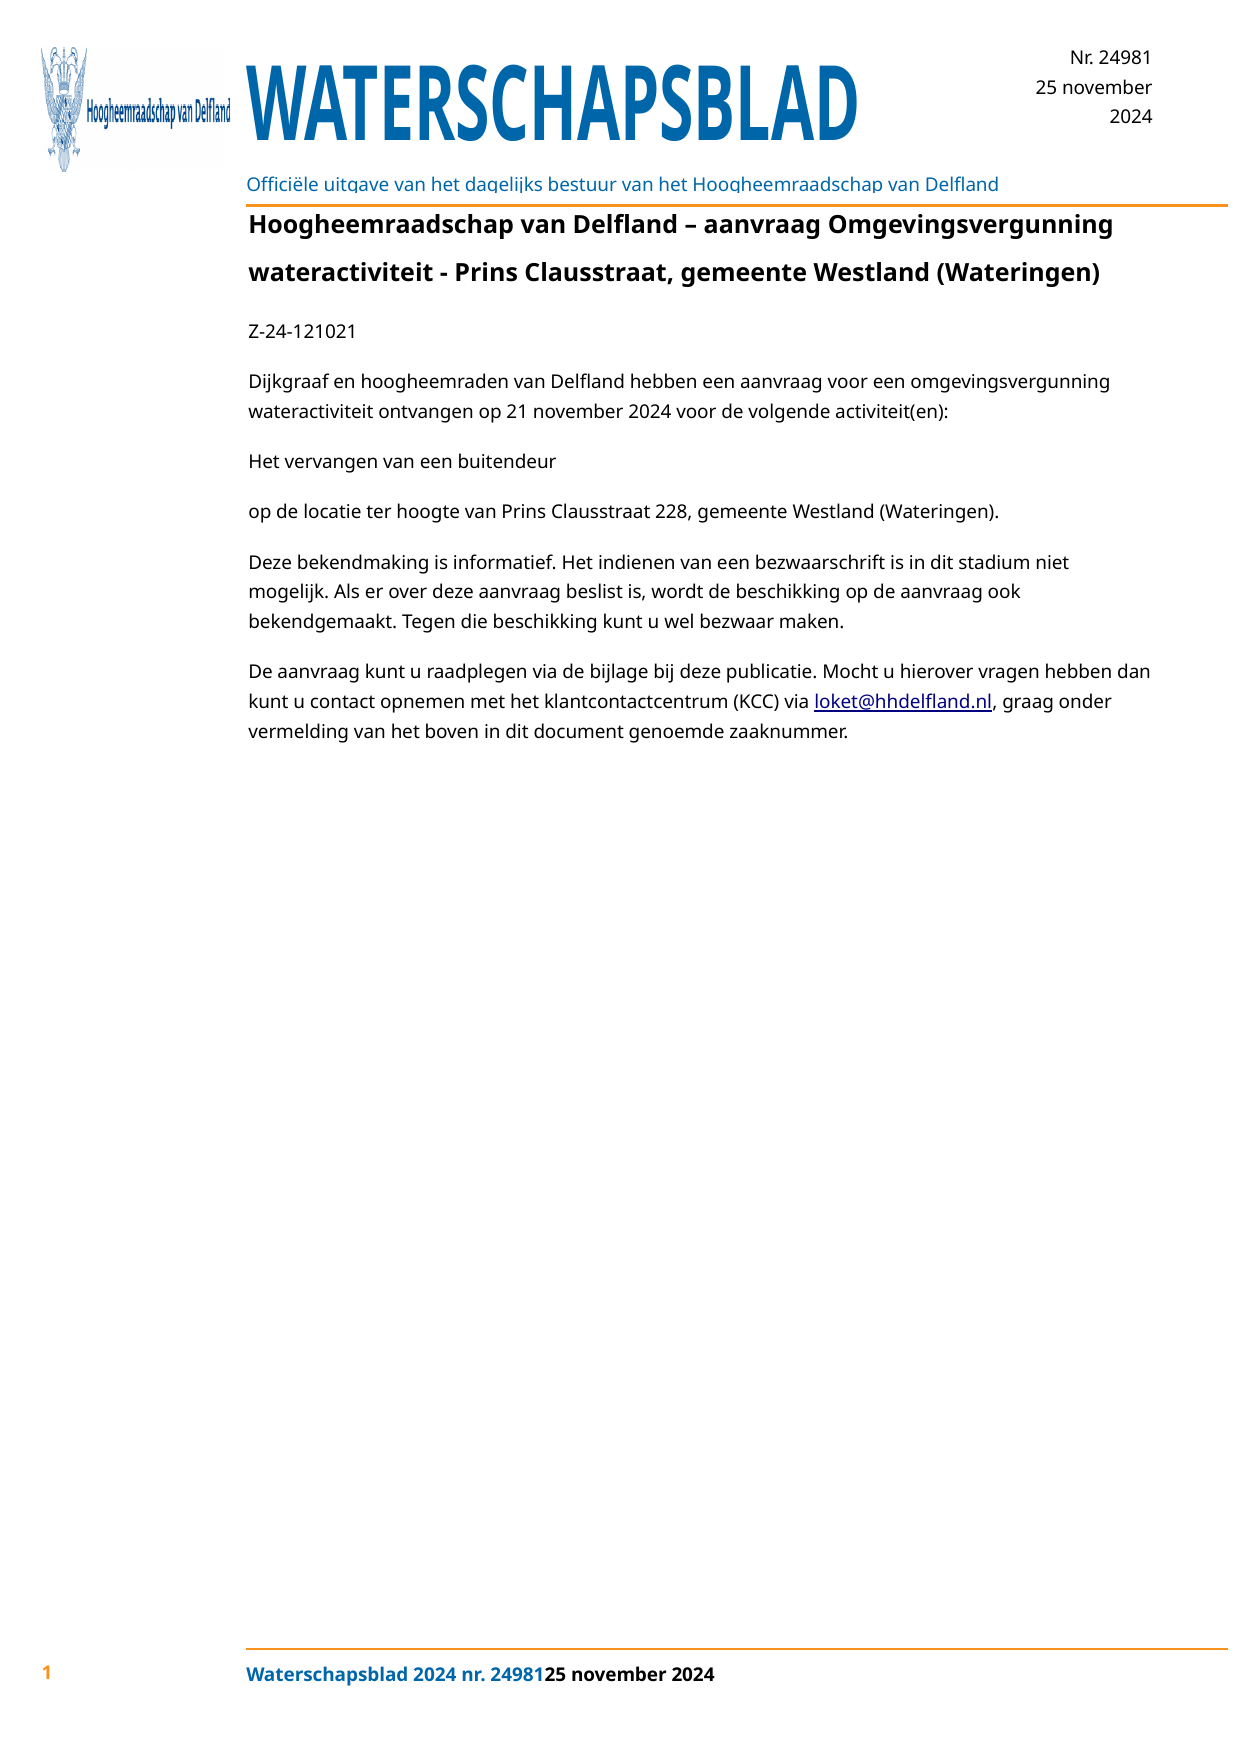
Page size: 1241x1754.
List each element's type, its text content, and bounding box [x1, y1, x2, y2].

text Deze bekendmaking is informatief. Het indienen van een bezwaarschrift is in dit stadium niet mogelijk. Als er over deze aanvraag beslist is, wordt de beschikking op de aanvraag ook bekendgemaakt. Tegen die beschikking kunt u wel bezwaar maken. [248, 549, 1152, 634]
text De aanvraag kunt u raadplegen via de bijlage bij deze publicatie. Mocht u hierover vragen hebben dan kunt u contact opnemen met het klantcontactcentrum (KCC) via loket@hhdelfland.nl, graag onder vermelding van het boven in dit document genoemde zaaknummer. [248, 659, 1152, 744]
text op de locatie ter hoogte van Prins Clausstraat 228, gemeente Westland (Wateringen). [248, 499, 1152, 524]
text Het vervangen van een buitendeur [248, 448, 1152, 474]
text Z-24-121021 [248, 318, 1152, 344]
text Hoogheemraadschap van Delfland – aanvraag Omgevingsvergunning wateractiviteit - Prins Clausstraat, gemeente Westland (Wateringen) [248, 207, 1152, 288]
picture [41, 47, 231, 172]
text Dijkgraaf en hoogheemraden van Delfland hebben een aanvraag voor een omgevingsvergunning wateractiviteit ontvangen op 21 november 2024 voor de volgende activiteit(en): [248, 368, 1152, 424]
